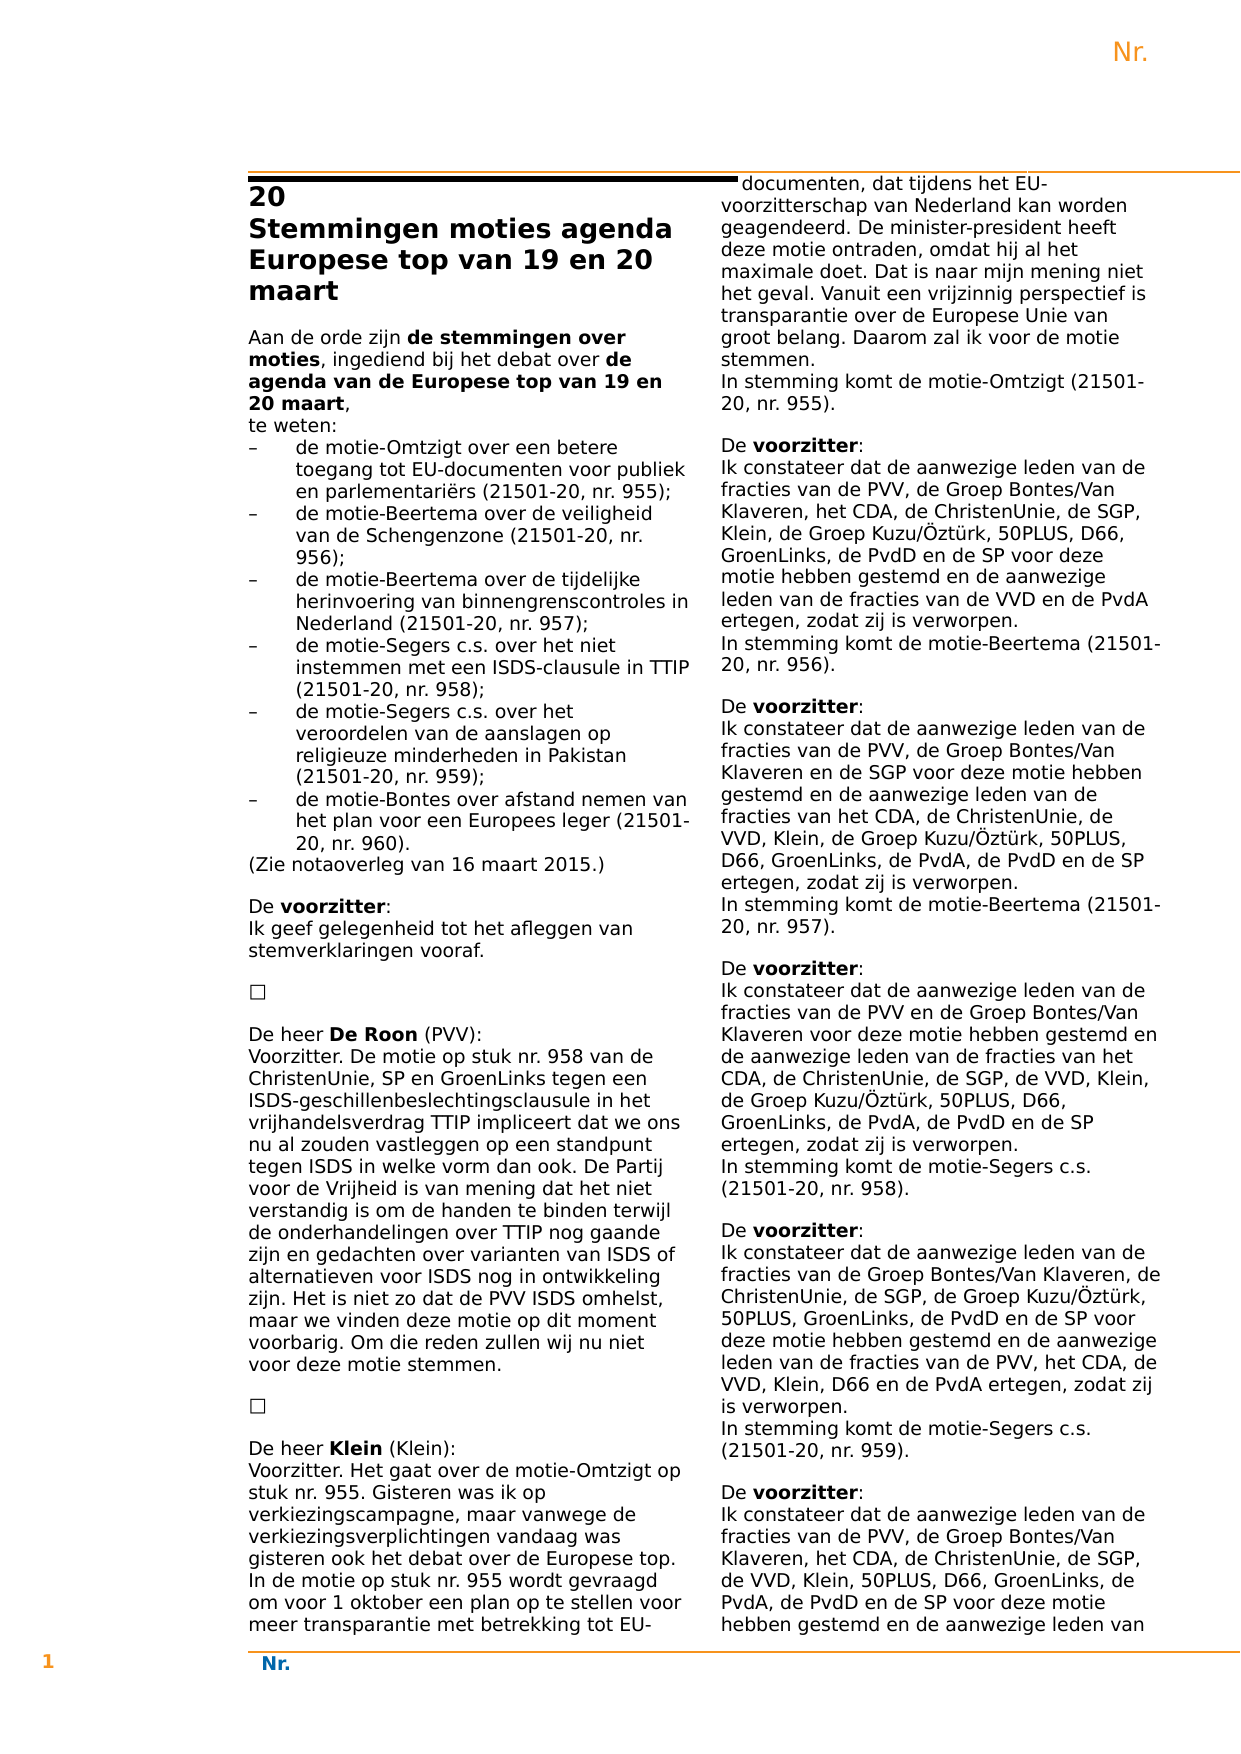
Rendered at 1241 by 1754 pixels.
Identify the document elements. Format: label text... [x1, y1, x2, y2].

list de motie-Beertema over de veiligheid van de Schengenzone (21501-20, nr. 956); [248, 503, 691, 569]
text Ik constateer dat de aanwezige leden van de fracties van de PVV en de Groep Bontes/Van Klaveren voor deze motie hebben gestemd en de aanwezige leden van de fracties van het CDA, de ChristenUnie, de SGP, de VVD, Klein, de Groep Kuzu/Öztürk, 50PLUS, D66, GroenLinks, de PvdA, de PvdD en de SP ertegen, zodat zij is verworpen. [721, 980, 1163, 1156]
text In stemming komt de motie-Segers c.s. (21501-20, nr. 959). [721, 1418, 1163, 1462]
text De voorzitter: [248, 896, 691, 918]
text Ik constateer dat de aanwezige leden van de fracties van de PVV, de Groep Bontes/Van Klaveren, het CDA, de ChristenUnie, de SGP, Klein, de Groep Kuzu/Öztürk, 50PLUS, D66, GroenLinks, de PvdD en de SP voor deze motie hebben gestemd en de aanwezige leden van de fracties van de VVD en de PvdA ertegen, zodat zij is verworpen. [721, 457, 1163, 632]
text ⬜ [248, 982, 691, 1004]
text Aan de orde zijn de stemmingen over moties, ingediend bij het debat over de agenda van de Europese top van 19 en 20 maart, [248, 327, 691, 415]
text ⬜ [248, 1396, 691, 1418]
text De heer De Roon (PVV): [248, 1024, 691, 1046]
text De voorzitter: [721, 434, 1163, 457]
text Voorzitter. Het gaat over de motie-Omtzigt op stuk nr. 955. Gisteren was ik op verkiezingscampagne, maar vanwege de verkiezingsverplichtingen vandaag was gisteren ook het debat over de Europese top. In de motie op stuk nr. 955 wordt gevraagd om voor 1 oktober een plan op te stellen voor meer transparantie met betrekking tot EU- [248, 1460, 691, 1636]
list de motie-Segers c.s. over het veroordelen van de aanslagen op religieuze minderheden in Pakistan (21501-20, nr. 959); [248, 701, 691, 788]
text De voorzitter: [721, 1482, 1163, 1504]
text In stemming komt de motie-Segers c.s. (21501-20, nr. 958). [721, 1156, 1163, 1200]
text te weten: [248, 415, 691, 437]
text In stemming komt de motie-Beertema (21501-20, nr. 957). [721, 894, 1163, 938]
text De voorzitter: [721, 1220, 1163, 1242]
text Voorzitter. De motie op stuk nr. 958 van de ChristenUnie, SP en GroenLinks tegen een ISDS-geschillenbeslechtingsclausule in het vrijhandelsverdrag TTIP impliceert dat we ons nu al zouden vastleggen op een standpunt tegen ISDS in welke vorm dan ook. De Partij voor de Vrijheid is van mening dat het niet verstandig is om de handen te binden terwijl de onderhandelingen over TTIP nog gaande zijn en gedachten over varianten van ISDS of alternatieven voor ISDS nog in ontwikkeling zijn. Het is niet zo dat de PVV ISDS omhelst, maar we vinden deze motie op dit moment voorbarig. Om die reden zullen wij nu niet voor deze motie stemmen. [248, 1046, 691, 1376]
text De voorzitter: [721, 696, 1163, 718]
list de motie-Beertema over de tijdelijke herinvoering van binnengrenscontroles in Nederland (21501-20, nr. 957); [248, 569, 691, 634]
text De heer Klein (Klein): [248, 1438, 691, 1460]
title 20 Stemmingen moties agenda Europese top van 19 en 20 maart [248, 182, 691, 307]
text Ik geef gelegenheid tot het afleggen van stemverklaringen vooraf. [248, 918, 691, 962]
text In stemming komt de motie-Omtzigt (21501-20, nr. 955). [721, 371, 1163, 414]
text Ik constateer dat de aanwezige leden van de fracties van de PVV, de Groep Bontes/Van Klaveren en de SGP voor deze motie hebben gestemd en de aanwezige leden van de fracties van het CDA, de ChristenUnie, de VVD, Klein, de Groep Kuzu/Öztürk, 50PLUS, D66, GroenLinks, de PvdA, de PvdD en de SP ertegen, zodat zij is verworpen. [721, 718, 1163, 894]
list de motie-Omtzigt over een betere toegang tot EU-documenten voor publiek en parlementariërs (21501-20, nr. 955); [248, 437, 691, 503]
text De voorzitter: [721, 958, 1163, 980]
text (Zie notaoverleg van 16 maart 2015.) [248, 854, 691, 876]
text documenten, dat tijdens het EU-voorzitterschap van Nederland kan worden geagendeerd. De minister-president heeft deze motie ontraden, omdat hij al het maximale doet. Dat is naar mijn mening niet het geval. Vanuit een vrijzinnig perspectief is transparantie over de Europese Unie van groot belang. Daarom zal ik voor de motie stemmen. [721, 173, 1163, 371]
text Ik constateer dat de aanwezige leden van de fracties van de Groep Bontes/Van Klaveren, de ChristenUnie, de SGP, de Groep Kuzu/Öztürk, 50PLUS, GroenLinks, de PvdD en de SP voor deze motie hebben gestemd en de aanwezige leden van de fracties van de PVV, het CDA, de VVD, Klein, D66 en de PvdA ertegen, zodat zij is verworpen. [721, 1242, 1163, 1418]
text In stemming komt de motie-Beertema (21501-20, nr. 956). [721, 632, 1163, 676]
list de motie-Bontes over afstand nemen van het plan voor een Europees leger (21501-20, nr. 960). [248, 788, 691, 854]
list de motie-Segers c.s. over het niet instemmen met een ISDS-clausule in TTIP (21501-20, nr. 958); [248, 634, 691, 701]
text Ik constateer dat de aanwezige leden van de fracties van de PVV, de Groep Bontes/Van Klaveren, het CDA, de ChristenUnie, de SGP, de VVD, Klein, 50PLUS, D66, GroenLinks, de PvdA, de PvdD en de SP voor deze motie hebben gestemd en de aanwezige leden van [721, 1504, 1163, 1636]
